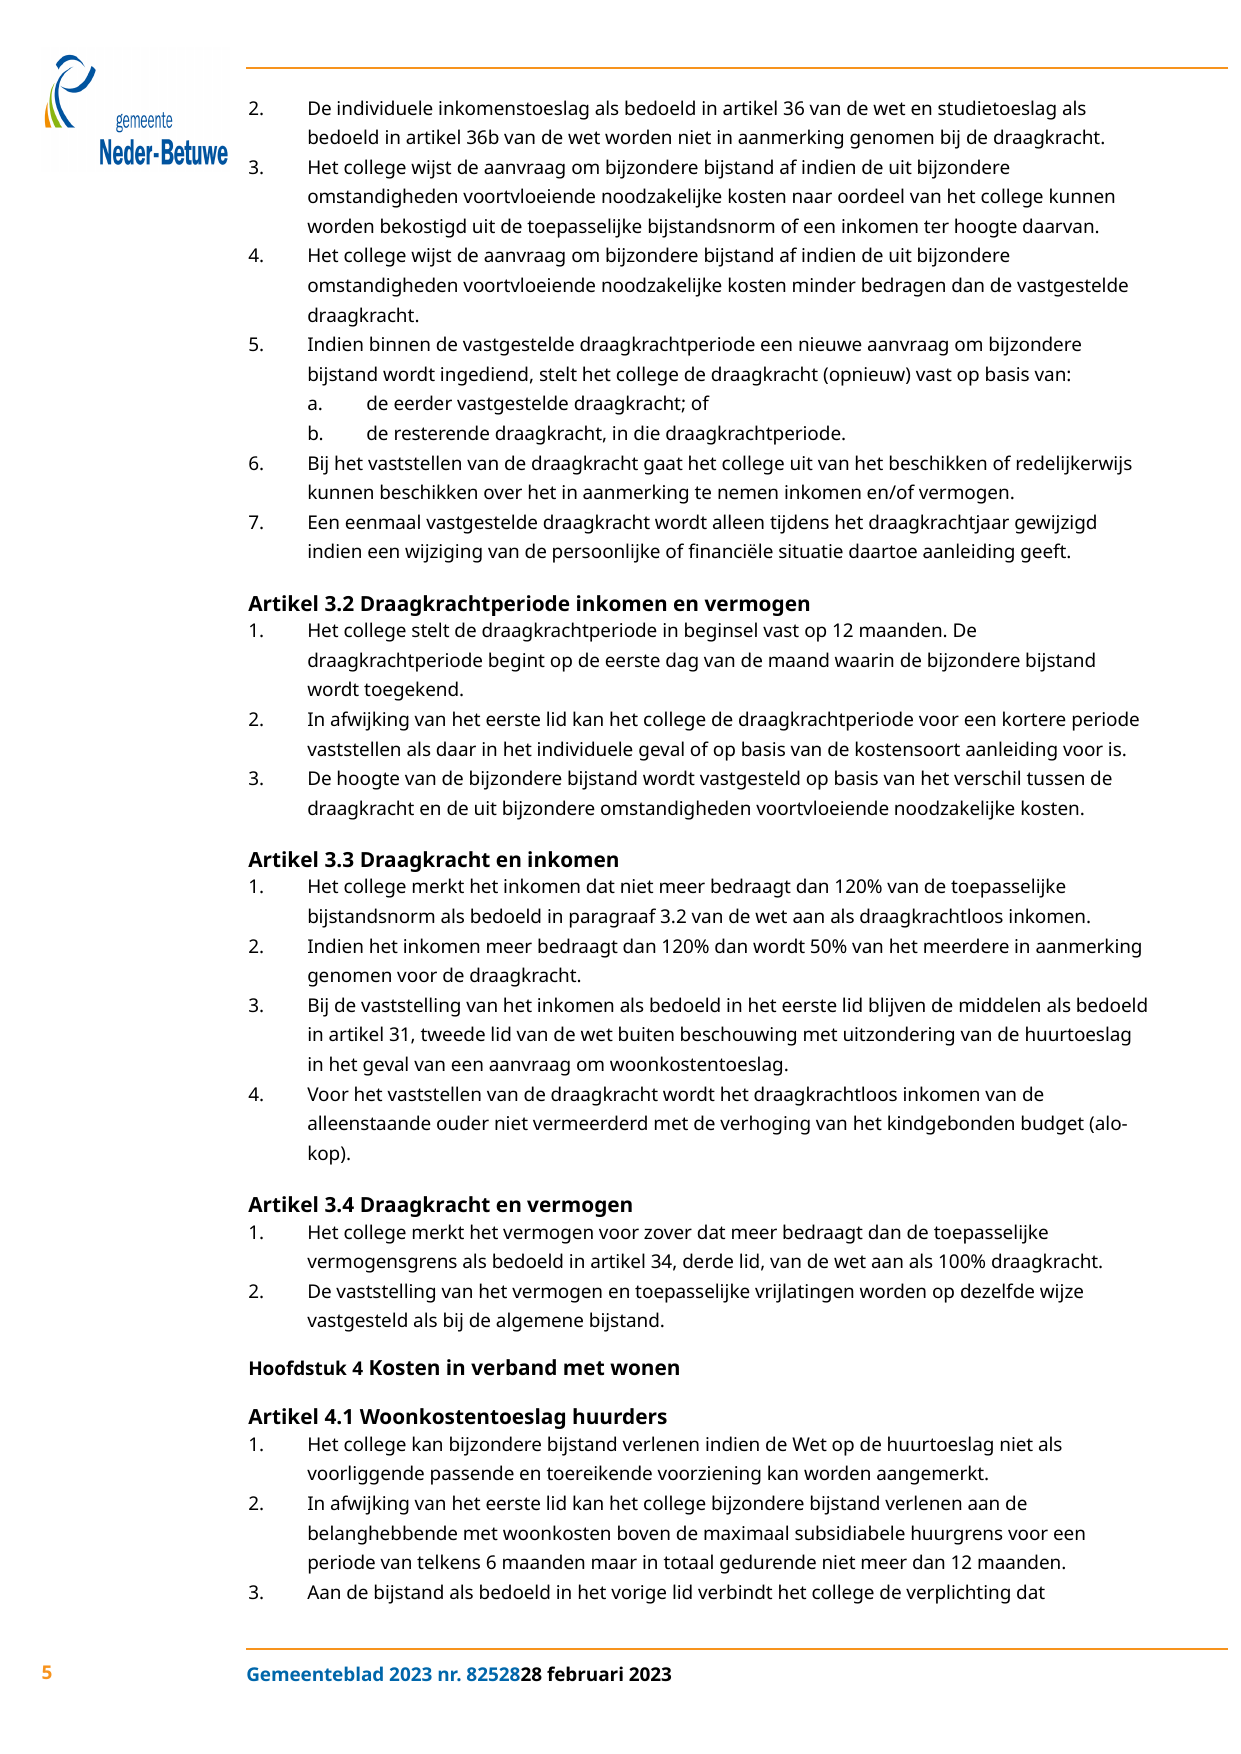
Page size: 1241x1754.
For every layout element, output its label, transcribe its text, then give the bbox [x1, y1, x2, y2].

list Aan de bijstand als bedoeld in het vorige lid verbindt het college de verplichting dat [248, 1579, 1152, 1604]
list Indien het inkomen meer bedraagt dan 120% dan wordt 50% van het meerdere in aanmerking genomen voor de draagkracht. [248, 933, 1152, 988]
list Een eenmaal vastgestelde draagkracht wordt alleen tijdens het draagkrachtjaar gewijzigd indien een wijziging van de persoonlijke of financiële situatie daartoe aanleiding geeft. [248, 509, 1152, 564]
picture [41, 47, 231, 172]
list Indien binnen de vastgestelde draagkrachtperiode een nieuwe aanvraag om bijzondere bijstand wordt ingediend, stelt het college de draagkracht (opnieuw) vast op basis van: [248, 331, 1152, 387]
text Artikel 3.2 Draagkrachtperiode inkomen en vermogen [248, 589, 1152, 617]
list Het college wijst de aanvraag om bijzondere bijstand af indien de uit bijzondere omstandigheden voortvloeiende noodzakelijke kosten naar oordeel van het college kunnen worden bekostigd uit de toepasselijke bijstandsnorm of een inkomen ter hoogte daarvan. [248, 154, 1152, 239]
list Het college wijst de aanvraag om bijzondere bijstand af indien de uit bijzondere omstandigheden voortvloeiende noodzakelijke kosten minder bedragen dan de vastgestelde draagkracht. [248, 243, 1152, 328]
list De vaststelling van het vermogen en toepasselijke vrijlatingen worden op dezelfde wijze vastgesteld als bij de algemene bijstand. [248, 1278, 1152, 1333]
list Voor het vaststellen van de draagkracht wordt het draagkrachtloos inkomen van de alleenstaande ouder niet vermeerderd met de verhoging van het kindgebonden budget (alo-kop). [248, 1081, 1152, 1166]
text Hoofdstuk 4 Kosten in verband met wonen [248, 1353, 1152, 1382]
list In afwijking van het eerste lid kan het college bijzondere bijstand verlenen aan de belanghebbende met woonkosten boven de maximaal subsidiabele huurgrens voor een periode van telkens 6 maanden maar in totaal gedurende niet meer dan 12 maanden. [248, 1490, 1152, 1575]
list In afwijking van het eerste lid kan het college de draagkrachtperiode voor een kortere periode vaststellen als daar in het individuele geval of op basis van de kostensoort aanleiding voor is. [248, 706, 1152, 761]
list Het college merkt het inkomen dat niet meer bedraagt dan 120% van de toepasselijke bijstandsnorm als bedoeld in paragraaf 3.2 van de wet aan als draagkrachtloos inkomen. [248, 874, 1152, 929]
list De individuele inkomenstoeslag als bedoeld in artikel 36 van de wet en studietoeslag als bedoeld in artikel 36b van de wet worden niet in aanmerking genomen bij de draagkracht. [248, 95, 1152, 150]
text Artikel 4.1 Woonkostentoeslag huurders [248, 1402, 1152, 1431]
list Het college merkt het vermogen voor zover dat meer bedraagt dan de toepasselijke vermogensgrens als bedoeld in artikel 34, derde lid, van de wet aan als 100% draagkracht. [248, 1219, 1152, 1274]
list De hoogte van de bijzondere bijstand wordt vastgesteld op basis van het verschil tussen de draagkracht en de uit bijzondere omstandigheden voortvloeiende noodzakelijke kosten. [248, 765, 1152, 821]
list Het college stelt de draagkrachtperiode in beginsel vast op 12 maanden. De draagkrachtperiode begint op de eerste dag van de maand waarin de bijzondere bijstand wordt toegekend. [248, 617, 1152, 702]
list de eerder vastgestelde draagkracht; of [307, 391, 1152, 416]
text Artikel 3.4 Draagkracht en vermogen [248, 1190, 1152, 1219]
list de resterende draagkracht, in die draagkrachtperiode. [307, 420, 1152, 446]
list Bij de vaststelling van het inkomen als bedoeld in het eerste lid blijven de middelen als bedoeld in artikel 31, tweede lid van de wet buiten beschouwing met uitzondering van de huurtoeslag in het geval van een aanvraag om woonkostentoeslag. [248, 992, 1152, 1077]
text Artikel 3.3 Draagkracht en inkomen [248, 845, 1152, 874]
list Bij het vaststellen van de draagkracht gaat het college uit van het beschikken of redelijkerwijs kunnen beschikken over het in aanmerking te nemen inkomen en/of vermogen. [248, 450, 1152, 505]
list Het college kan bijzondere bijstand verlenen indien de Wet op de huurtoeslag niet als voorliggende passende en toereikende voorziening kan worden aangemerkt. [248, 1431, 1152, 1486]
